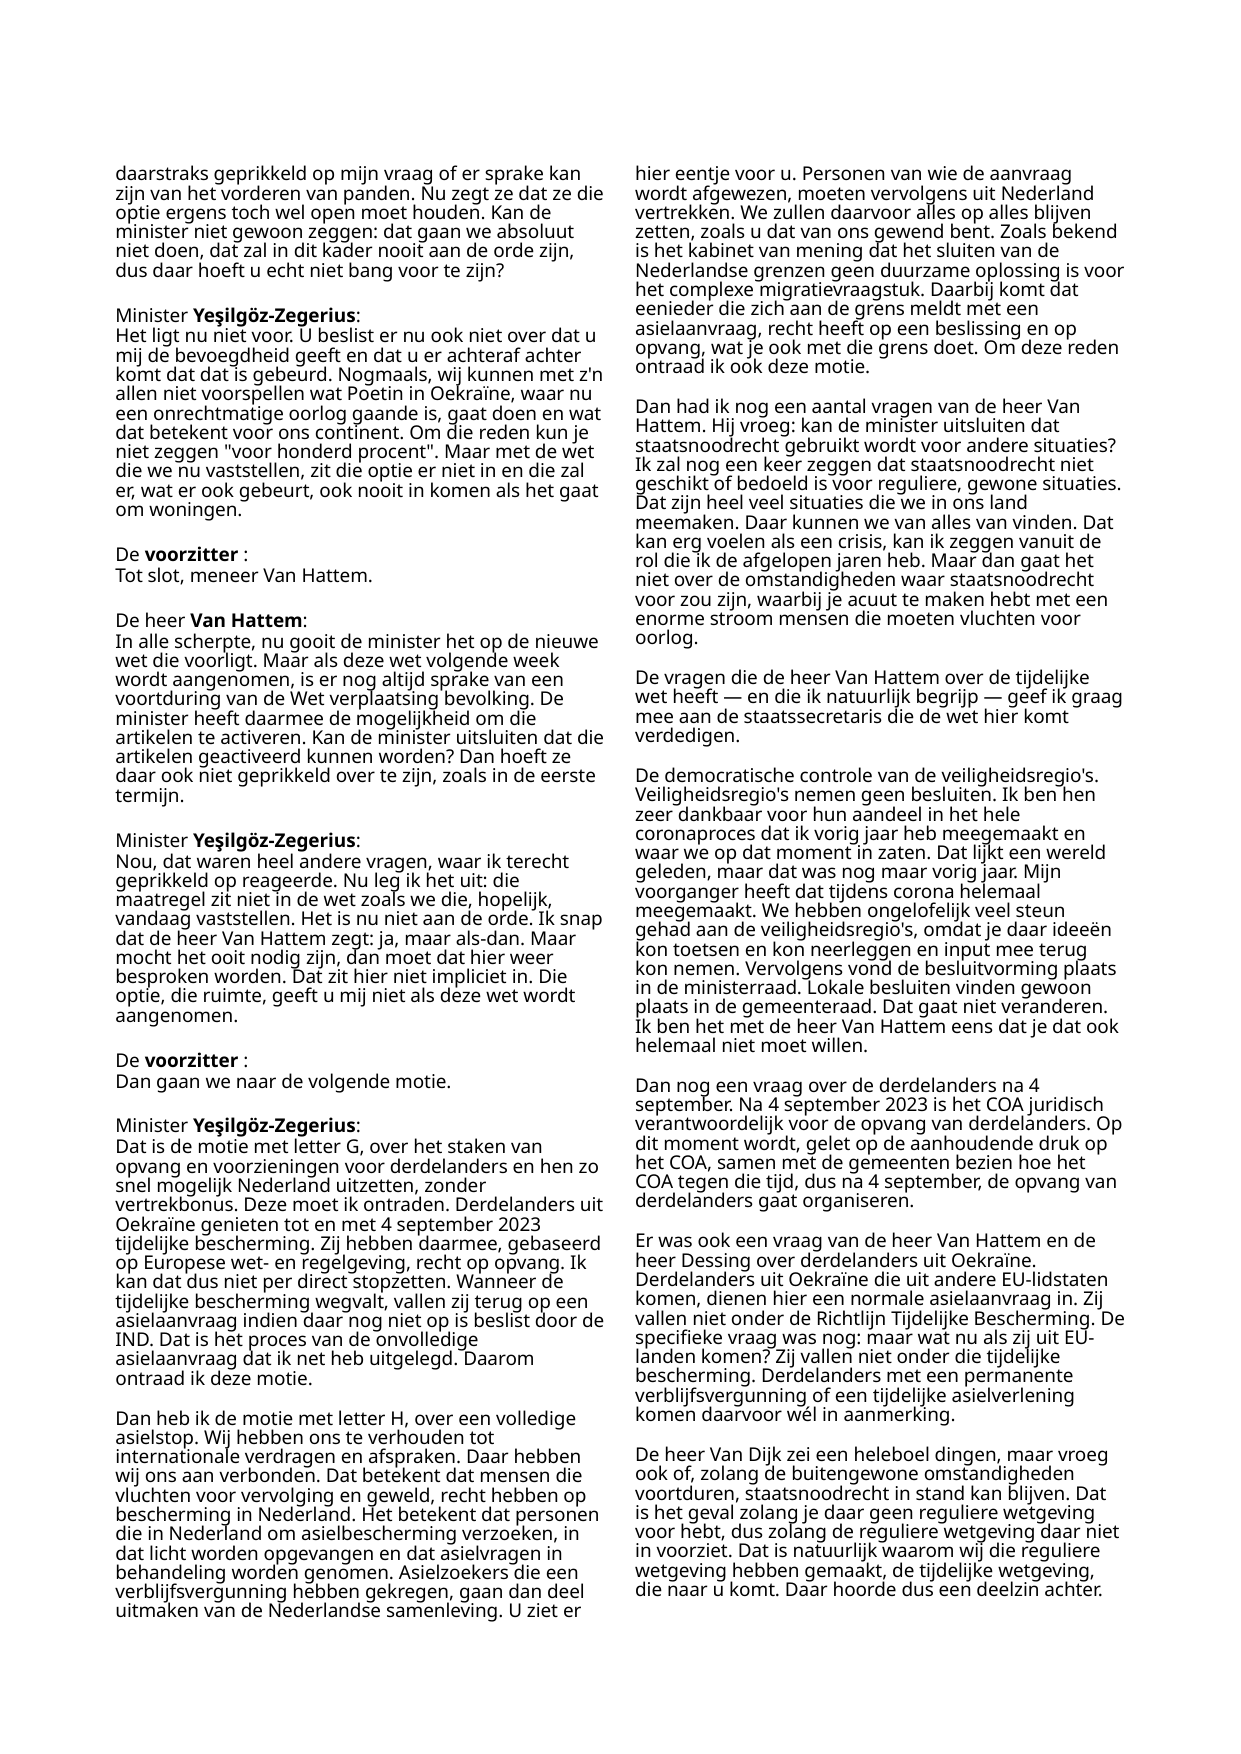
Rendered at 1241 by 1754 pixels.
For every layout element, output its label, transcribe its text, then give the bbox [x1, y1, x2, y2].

text Minister Yeşilgöz-Zegerius: [115, 827, 605, 853]
text hier eentje voor u. Personen van wie de aanvraag wordt afgewezen, moeten vervolgens uit Nederland vertrekken. We zullen daarvoor alles op alles blijven zetten, zoals u dat van ons gewend bent. Zoals bekend is het kabinet van mening dat het sluiten van de Nederlandse grenzen geen duurzame oplossing is voor het complexe migratievraagstuk. Daarbij komt dat eenieder die zich aan de grens meldt met een asielaanvraag, recht heeft op een beslissing en op opvang, wat je ook met die grens doet. Om deze reden ontraad ik ook deze motie. [635, 165, 1125, 377]
text De voorzitter : [115, 541, 605, 567]
text Dan gaan we naar de volgende motie. [115, 1073, 605, 1092]
text Dan had ik nog een aantal vragen van de heer Van Hattem. Hij vroeg: kan de minister uitsluiten dat staatsnoodrecht gebruikt wordt voor andere situaties? Ik zal nog een keer zeggen dat staatsnoodrecht niet geschikt of bedoeld is voor reguliere, gewone situaties. Dat zijn heel veel situaties die we in ons land meemaken. Daar kunnen we van alles van vinden. Dat kan erg voelen als een crisis, kan ik zeggen vanuit de rol die ik de afgelopen jaren heb. Maar dan gaat het niet over de omstandigheden waar staatsnoodrecht voor zou zijn, waarbij je acuut te maken hebt met een enorme stroom mensen die moeten vluchten voor oorlog. [635, 398, 1125, 648]
text Dan heb ik de motie met letter H, over een volledige asielstop. Wij hebben ons te verhouden tot internationale verdragen en afspraken. Daar hebben wij ons aan verbonden. Dat betekent dat mensen die vluchten voor vervolging en geweld, recht hebben op bescherming in Nederland. Het betekent dat personen die in Nederland om asielbescherming verzoeken, in dat licht worden opgevangen en dat asielvragen in behandeling worden genomen. Asielzoekers die een verblijfsvergunning hebben gekregen, gaan dan deel uitmaken van de Nederlandse samenleving. U ziet er [115, 1410, 605, 1622]
text Nou, dat waren heel andere vragen, waar ik terecht geprikkeld op reageerde. Nu leg ik het uit: die maatregel zit niet in de wet zoals we die, hopelijk, vandaag vaststellen. Het is nu niet aan de orde. Ik snap dat de heer Van Hattem zegt: ja, maar als-dan. Maar mocht het ooit nodig zijn, dan moet dat hier weer besproken worden. Dat zit hier niet impliciet in. Die optie, die ruimte, geeft u mij niet als deze wet wordt aangenomen. [115, 853, 605, 1026]
text Minister Yeşilgöz-Zegerius: [115, 1113, 605, 1138]
text In alle scherpte, nu gooit de minister het op de nieuwe wet die voorligt. Maar als deze wet volgende week wordt aangenomen, is er nog altijd sprake van een voortduring van de Wet verplaatsing bevolking. De minister heeft daarmee de mogelijkheid om die artikelen te activeren. Kan de minister uitsluiten dat die artikelen geactiveerd kunnen worden? Dan hoeft ze daar ook niet geprikkeld over te zijn, zoals in de eerste termijn. [115, 633, 605, 806]
text Tot slot, meneer Van Hattem. [115, 567, 605, 586]
text Het ligt nu niet voor. U beslist er nu ook niet over dat u mij de bevoegdheid geeft en dat u er achteraf achter komt dat dat is gebeurd. Nogmaals, wij kunnen met z'n allen niet voorspellen wat Poetin in Oekraïne, waar nu een onrechtmatige oorlog gaande is, gaat doen en wat dat betekent voor ons continent. Om die reden kun je niet zeggen "voor honderd procent". Maar met de wet die we nu vaststellen, zit die optie er niet in en die zal er, wat er ook gebeurt, ook nooit in komen als het gaat om woningen. [115, 327, 605, 520]
text Dan nog een vraag over de derdelanders na 4 september. Na 4 september 2023 is het COA juridisch verantwoordelijk voor de opvang van derdelanders. Op dit moment wordt, gelet op de aanhoudende druk op het COA, samen met de gemeenten bezien hoe het COA tegen die tijd, dus na 4 september, de opvang van derdelanders gaat organiseren. [635, 1077, 1125, 1212]
text De heer Van Dijk zei een heleboel dingen, maar vroeg ook of, zolang de buitengewone omstandigheden voortduren, staatsnoodrecht in stand kan blijven. Dat is het geval zolang je daar geen reguliere wetgeving voor hebt, dus zolang de reguliere wetgeving daar niet in voorziet. Dat is natuurlijk waarom wij die reguliere wetgeving hebben gemaakt, de tijdelijke wetgeving, die naar u komt. Daar hoorde dus een deelzin achter. [635, 1446, 1125, 1600]
text De voorzitter : [115, 1047, 605, 1073]
text Minister Yeşilgöz-Zegerius: [115, 302, 605, 327]
text De democratische controle van de veiligheidsregio's. Veiligheidsregio's nemen geen besluiten. Ik ben hen zeer dankbaar voor hun aandeel in het hele coronaproces dat ik vorig jaar heb meegemaakt en waar we op dat moment in zaten. Dat lijkt een wereld geleden, maar dat was nog maar vorig jaar. Mijn voorganger heeft dat tijdens corona helemaal meegemaakt. We hebben ongelofelijk veel steun gehad aan de veiligheidsregio's, omdat je daar ideeën kon toetsen en kon neerleggen en input mee terug kon nemen. Vervolgens vond de besluitvorming plaats in de ministerraad. Lokale besluiten vinden gewoon plaats in de gemeenteraad. Dat gaat niet veranderen. Ik ben het met de heer Van Hattem eens dat je dat ook helemaal niet moet willen. [635, 767, 1125, 1056]
text Er was ook een vraag van de heer Van Hattem en de heer Dessing over derdelanders uit Oekraïne. Derdelanders uit Oekraïne die uit andere EU-lidstaten komen, dienen hier een normale asielaanvraag in. Zij vallen niet onder de Richtlijn Tijdelijke Bescherming. De specifieke vraag was nog: maar wat nu als zij uit EU-landen komen? Zij vallen niet onder die tijdelijke bescherming. Derdelanders met een permanente verblijfsvergunning of een tijdelijke asielverlening komen daarvoor wél in aanmerking. [635, 1232, 1125, 1425]
text De vragen die de heer Van Hattem over de tijdelijke wet heeft — en die ik natuurlijk begrijp — geef ik graag mee aan de staatssecretaris die de wet hier komt verdedigen. [635, 669, 1125, 746]
text Dat is de motie met letter G, over het staken van opvang en voorzieningen voor derdelanders en hen zo snel mogelijk Nederland uitzetten, zonder vertrekbonus. Deze moet ik ontraden. Derdelanders uit Oekraïne genieten tot en met 4 september 2023 tijdelijke bescherming. Zij hebben daarmee, gebaseerd op Europese wet- en regelgeving, recht op opvang. Ik kan dat dus niet per direct stopzetten. Wanneer de tijdelijke bescherming wegvalt, vallen zij terug op een asielaanvraag indien daar nog niet op is beslist door de IND. Dat is het proces van de onvolledige asielaanvraag dat ik net heb uitgelegd. Daarom ontraad ik deze motie. [115, 1138, 605, 1389]
text daarstraks geprikkeld op mijn vraag of er sprake kan zijn van het vorderen van panden. Nu zegt ze dat ze die optie ergens toch wel open moet houden. Kan de minister niet gewoon zeggen: dat gaan we absoluut niet doen, dat zal in dit kader nooit aan de orde zijn, dus daar hoeft u echt niet bang voor te zijn? [115, 165, 605, 281]
text De heer Van Hattem: [115, 607, 605, 633]
